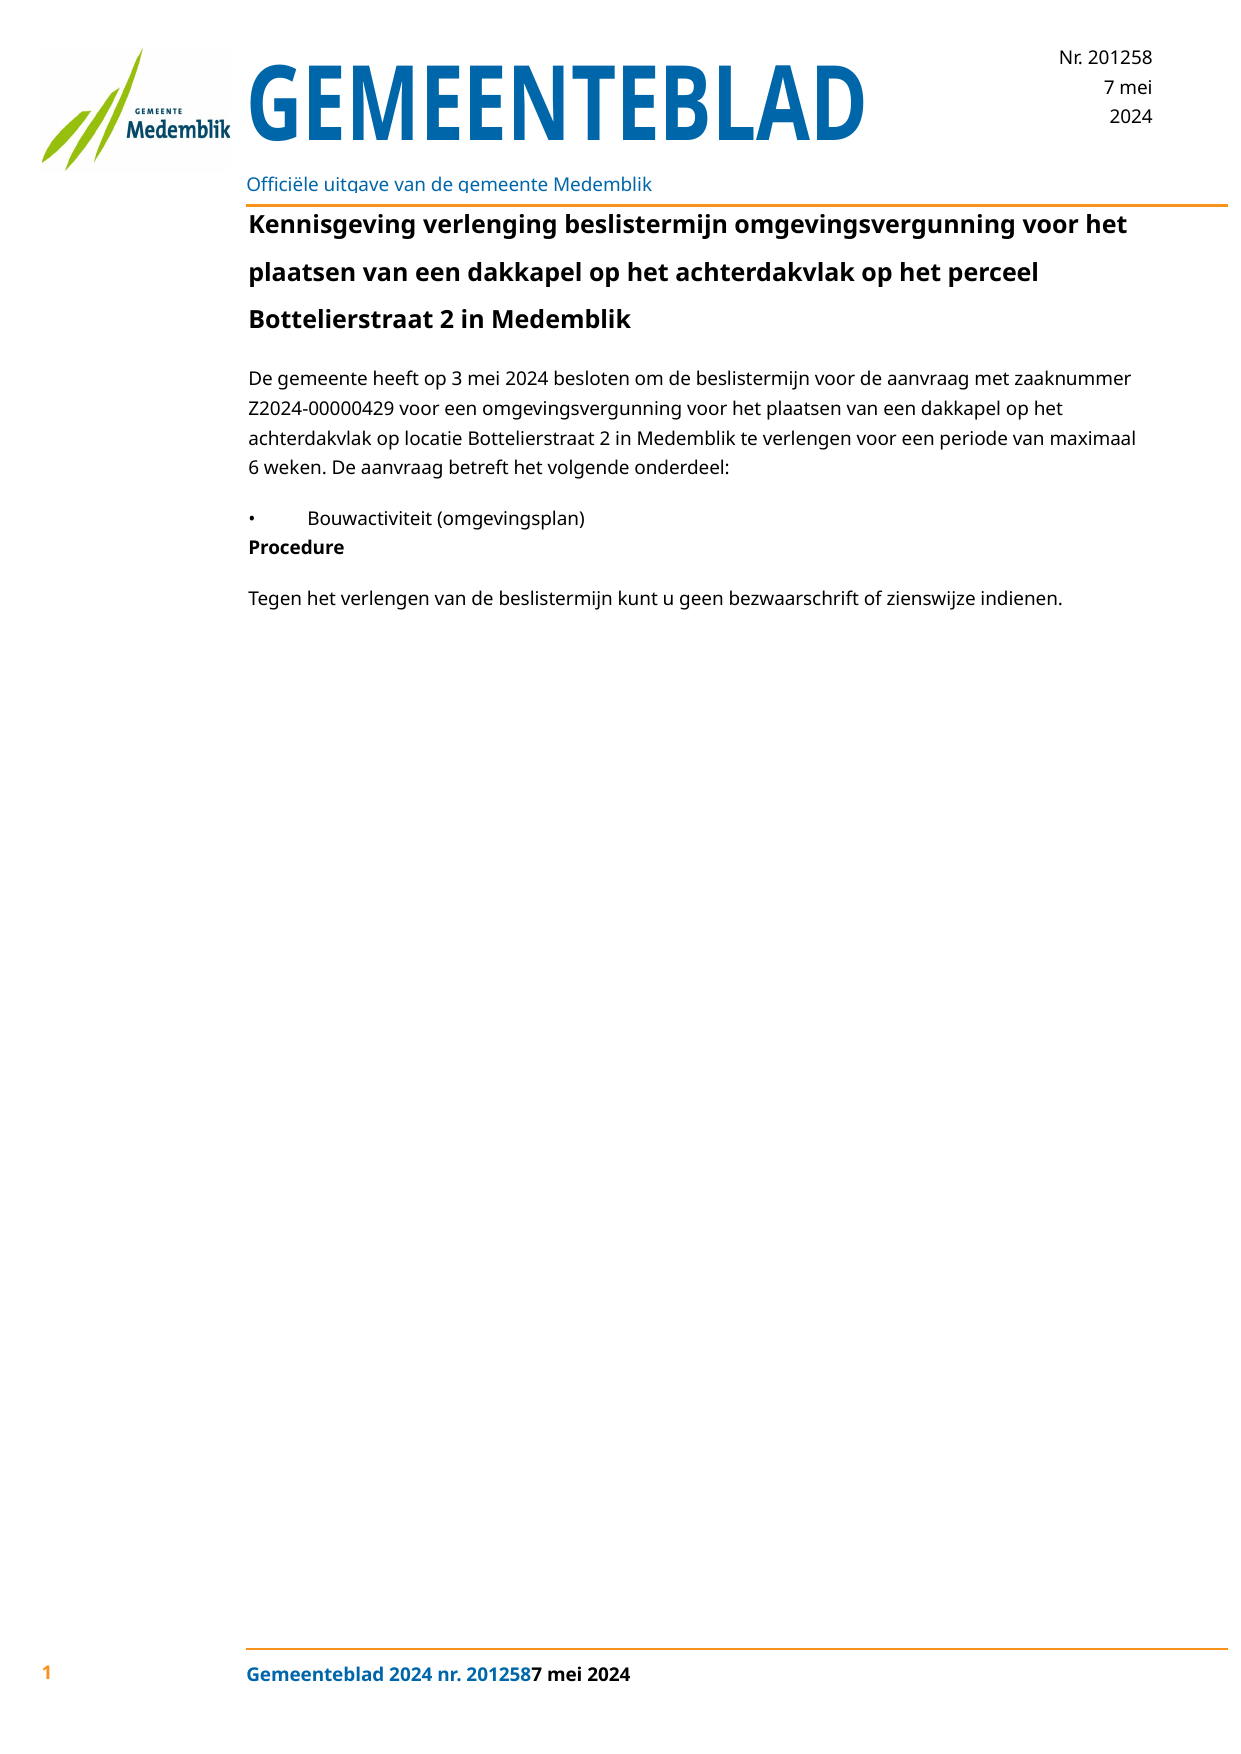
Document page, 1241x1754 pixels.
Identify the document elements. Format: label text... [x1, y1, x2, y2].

text Tegen het verlengen van de beslistermijn kunt u geen bezwaarschrift of zienswijze indienen. [248, 585, 1152, 610]
picture [41, 47, 231, 172]
text De gemeente heeft op 3 mei 2024 besloten om de beslistermijn voor de aanvraag met zaaknummer Z2024-00000429 voor een omgevingsvergunning voor het plaatsen van een dakkapel op het achterdakvlak op locatie Bottelierstraat 2 in Medemblik te verlengen voor een periode van maximaal 6 weken. De aanvraag betreft het volgende onderdeel: [248, 366, 1152, 480]
list Bouwactiviteit (omgevingsplan) [248, 505, 1152, 530]
text Procedure [248, 534, 1152, 560]
text Kennisgeving verlenging beslistermijn omgevingsvergunning voor het plaatsen van een dakkapel op het achterdakvlak op het perceel Bottelierstraat 2 in Medemblik [248, 207, 1152, 336]
